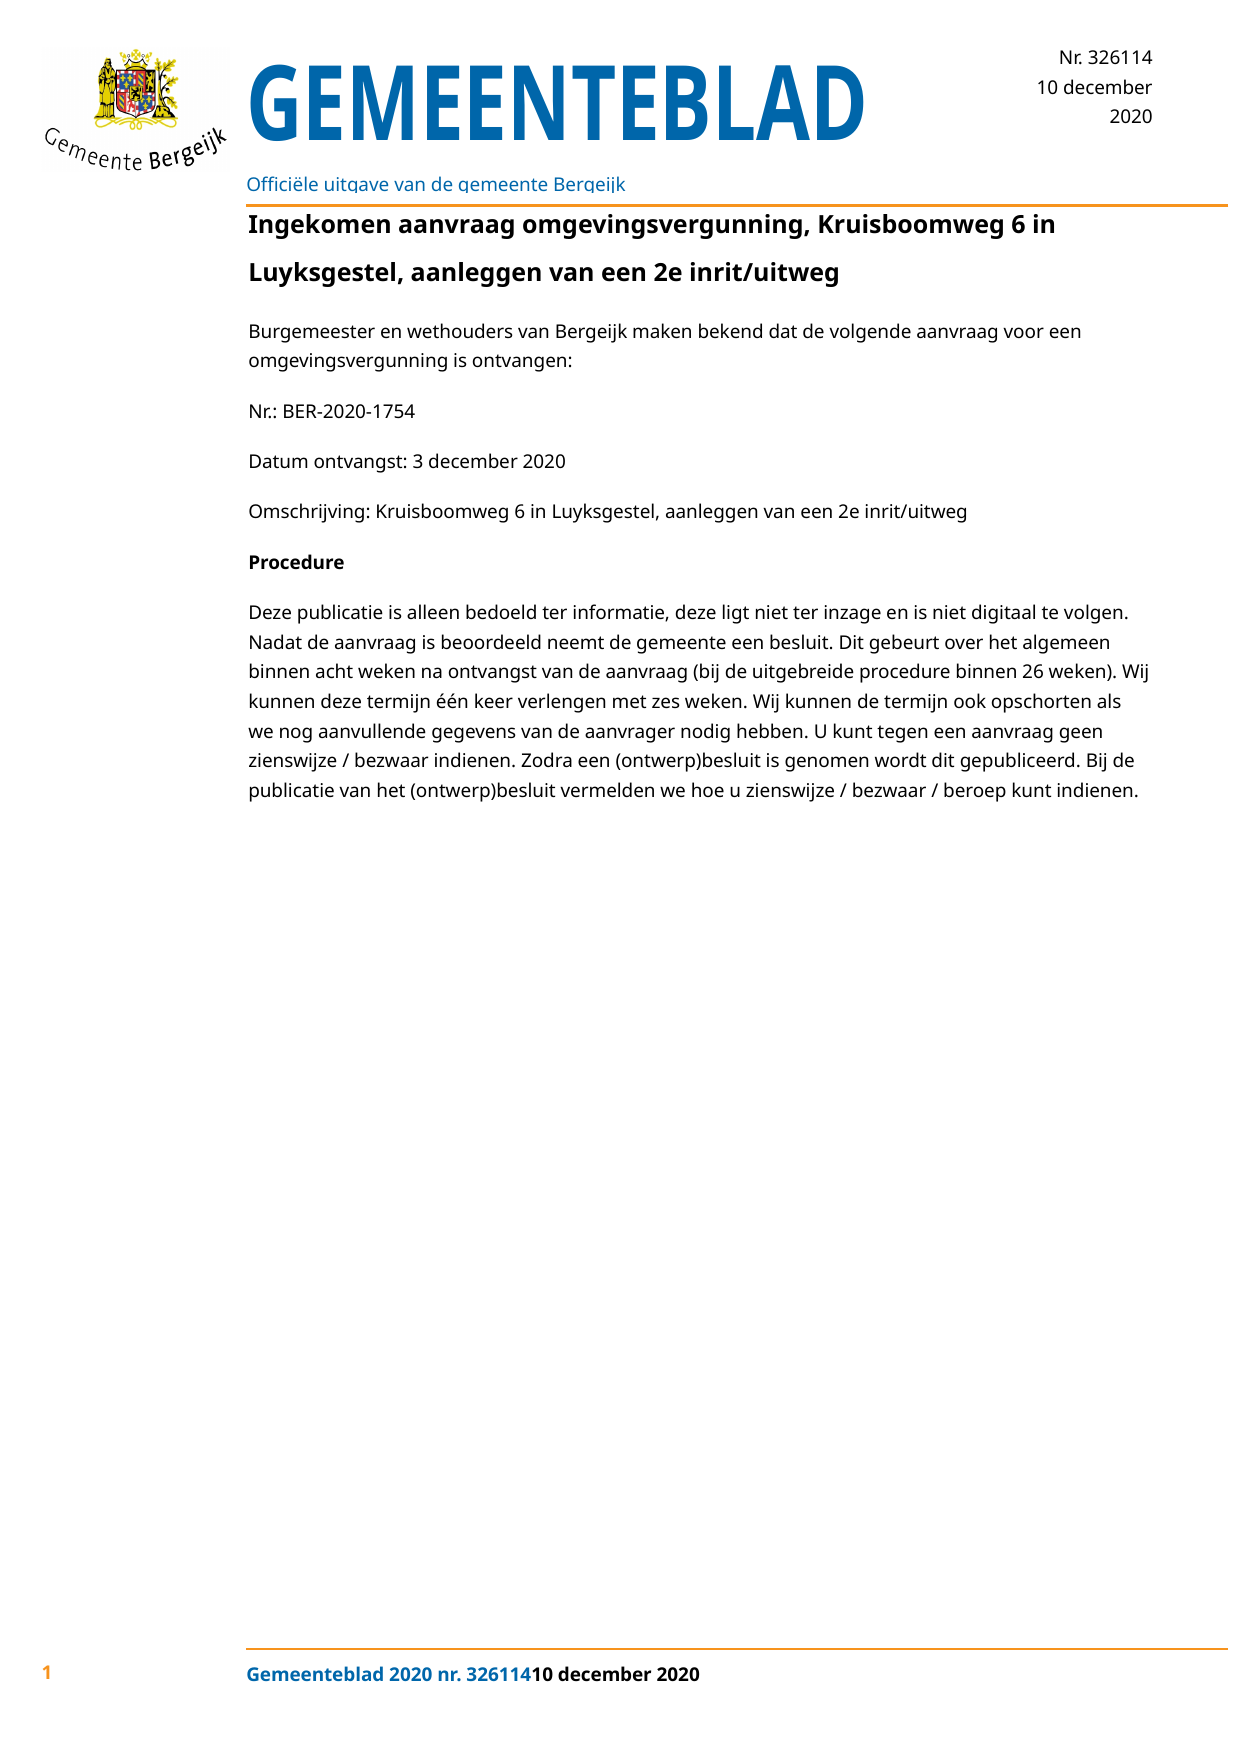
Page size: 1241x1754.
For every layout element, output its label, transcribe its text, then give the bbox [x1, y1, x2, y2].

text Procedure [248, 549, 1152, 575]
text Ingekomen aanvraag omgevingsvergunning, Kruisboomweg 6 in Luyksgestel, aanleggen van een 2e inrit/uitweg [248, 207, 1152, 288]
picture [41, 47, 231, 172]
text Nr.: BER-2020-1754 [248, 398, 1152, 424]
text Deze publicatie is alleen bedoeld ter informatie, deze ligt niet ter inzage en is niet digitaal te volgen. Nadat de aanvraag is beoordeeld neemt de gemeente een besluit. Dit gebeurt over het algemeen binnen acht weken na ontvangst van de aanvraag (bij de uitgebreide procedure binnen 26 weken). Wij kunnen deze termijn één keer verlengen met zes weken. Wij kunnen de termijn ook opschorten als we nog aanvullende gegevens van de aanvrager nodig hebben. U kunt tegen een aanvraag geen zienswijze / bezwaar indienen. Zodra een (ontwerp)besluit is genomen wordt dit gepubliceerd. Bij de publicatie van het (ontwerp)besluit vermelden we hoe u zienswijze / bezwaar / beroep kunt indienen. [248, 599, 1152, 803]
text Omschrijving: Kruisboomweg 6 in Luyksgestel, aanleggen van een 2e inrit/uitweg [248, 499, 1152, 524]
text Burgemeester en wethouders van Bergeijk maken bekend dat de volgende aanvraag voor een omgevingsvergunning is ontvangen: [248, 318, 1152, 373]
text Datum ontvangst: 3 december 2020 [248, 448, 1152, 474]
